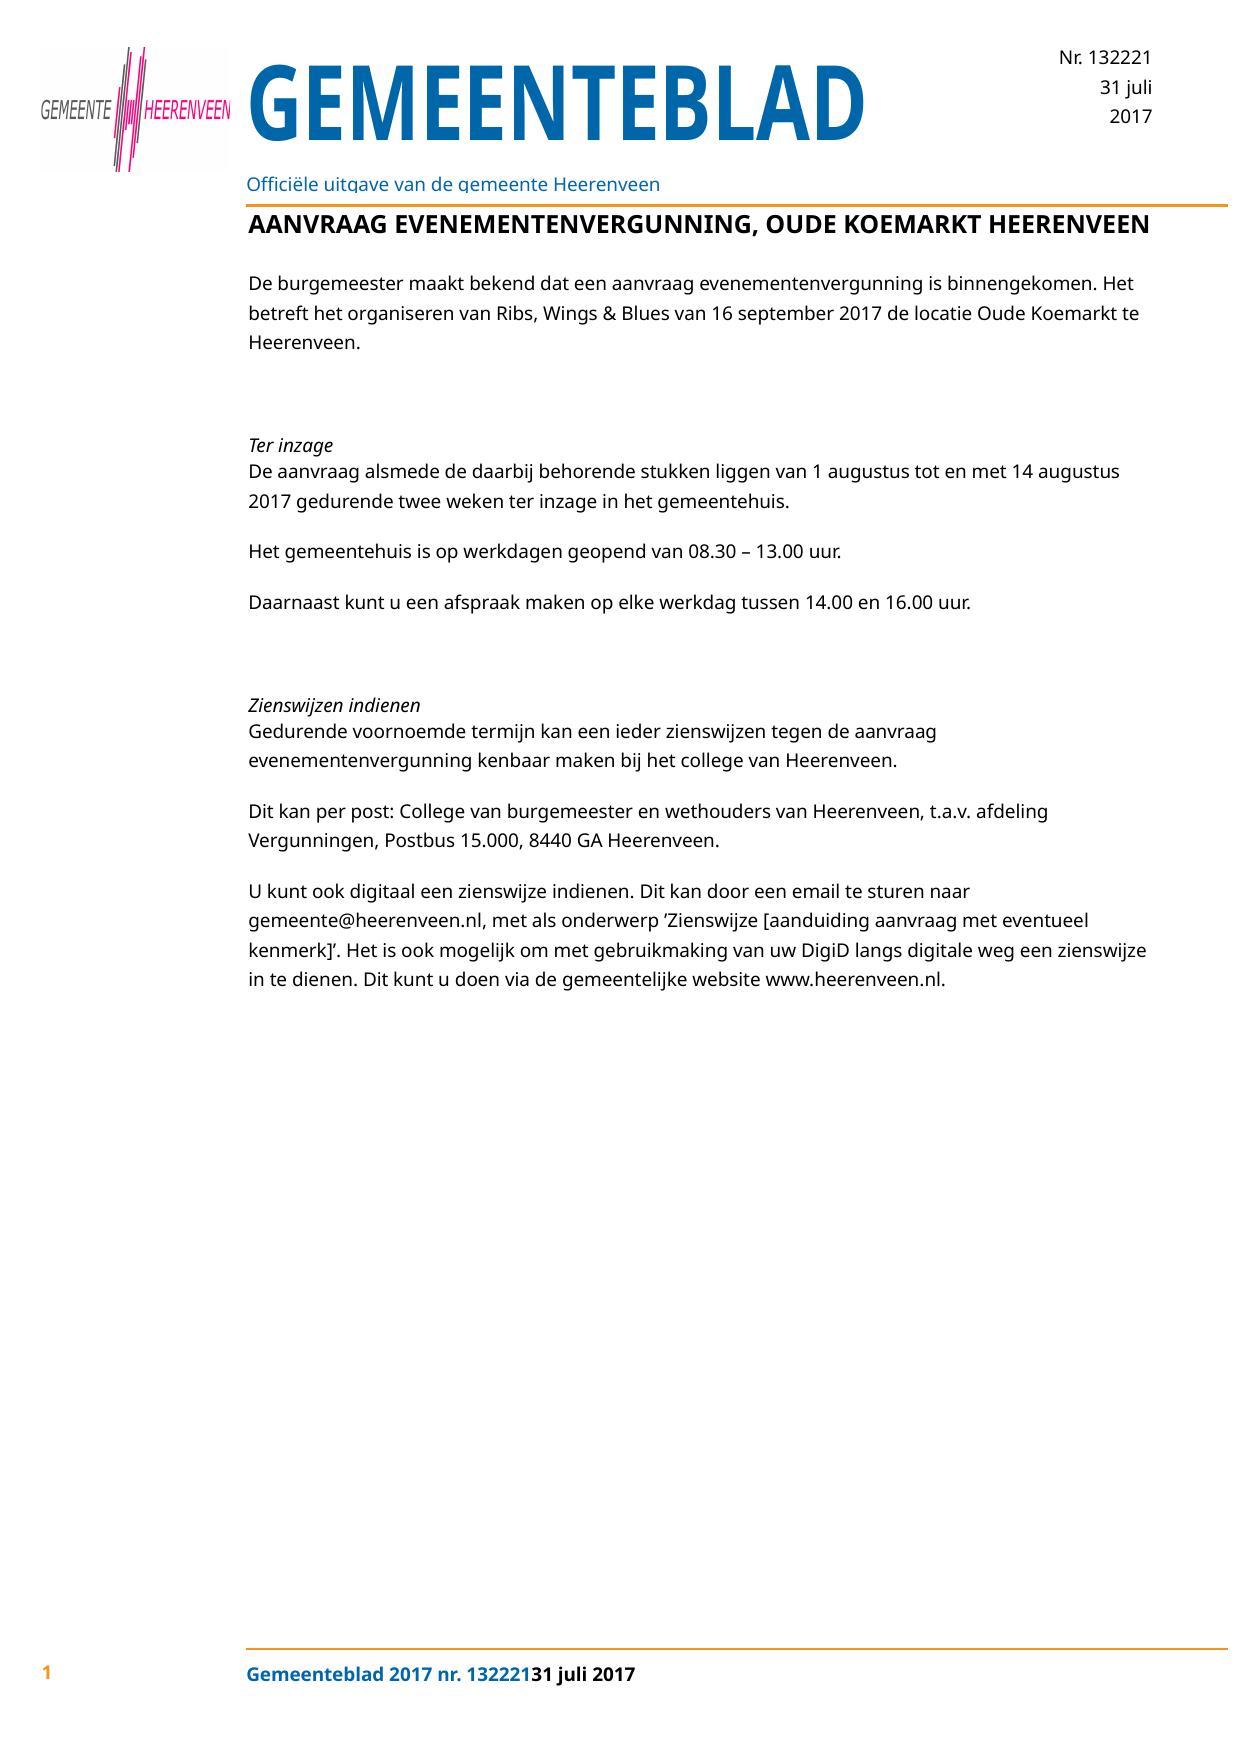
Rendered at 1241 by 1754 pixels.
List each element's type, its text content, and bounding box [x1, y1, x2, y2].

text Het gemeentehuis is op werkdagen geopend van 08.30 – 13.00 uur. [248, 538, 1152, 564]
text Dit kan per post: College van burgemeester en wethouders van Heerenveen, t.a.v. afdeling Vergunningen, Postbus 15.000, 8440 GA Heerenveen. [248, 798, 1152, 853]
text Daarnaast kunt u een afspraak maken op elke werkdag tussen 14.00 en 16.00 uur. [248, 589, 1152, 614]
text De burgemeester maakt bekend dat een aanvraag evenementenvergunning is binnengekomen. Het betreft het organiseren van Ribs, Wings & Blues van 16 september 2017 de locatie Oude Koemarkt te Heerenveen. [248, 270, 1152, 355]
text AANVRAAG EVENEMENTENVERGUNNING, OUDE KOEMARKT HEERENVEEN [248, 207, 1152, 241]
text De aanvraag alsmede de daarbij behorende stukken liggen van 1 augustus tot en met 14 augustus 2017 gedurende twee weken ter inzage in het gemeentehuis. [248, 458, 1152, 514]
text Gedurende voornoemde termijn kan een ieder zienswijzen tegen de aanvraag evenementenvergunning kenbaar maken bij het college van Heerenveen. [248, 718, 1152, 773]
text Zienswijzen indienen [248, 692, 1152, 718]
text U kunt ook digitaal een zienswijze indienen. Dit kan door een email te sturen naar gemeente@heerenveen.nl, met als onderwerp ’Zienswijze [aanduiding aanvraag met eventueel kenmerk]’. Het is ook mogelijk om met gebruikmaking van uw DigiD langs digitale weg een zienswijze in te dienen. Dit kunt u doen via de gemeentelijke website www.heerenveen.nl. [248, 878, 1152, 992]
picture [41, 47, 231, 172]
text Ter inzage [248, 433, 1152, 458]
